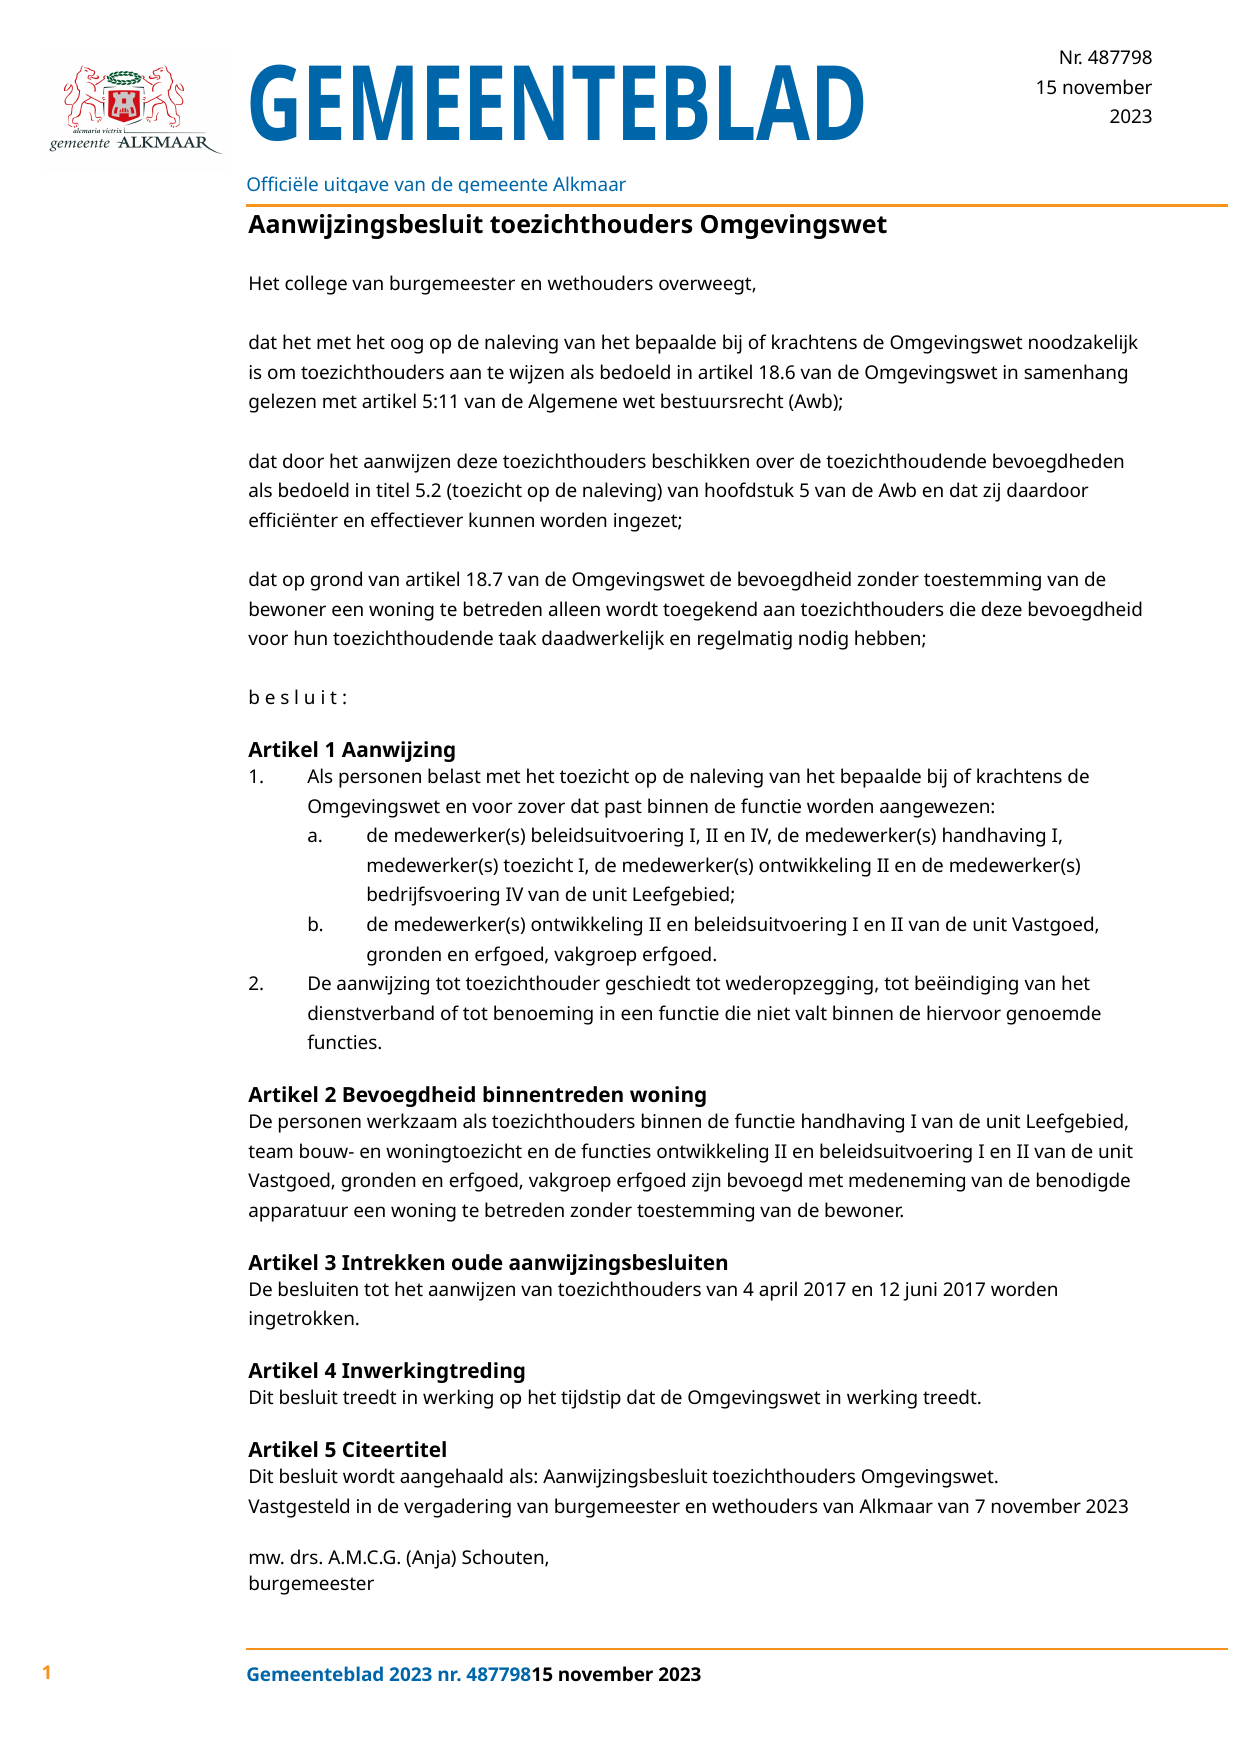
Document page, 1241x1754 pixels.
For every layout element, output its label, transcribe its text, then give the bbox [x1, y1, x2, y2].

list Als personen belast met het toezicht op de naleving van het bepaalde bij of krachtens de Omgevingswet en voor zover dat past binnen de functie worden aangewezen: [248, 763, 1152, 819]
text De besluiten tot het aanwijzen van toezichthouders van 4 april 2017 en 12 juni 2017 worden ingetrokken. [248, 1276, 1152, 1331]
text Artikel 4 Inwerkingtreding [248, 1356, 1152, 1384]
text dat het met het oog op de naleving van het bepaalde bij of krachtens de Omgevingswet noodzakelijk is om toezichthouders aan te wijzen als bedoeld in artikel 18.6 van de Omgevingswet in samenhang gelezen met artikel 5:11 van de Algemene wet bestuursrecht (Awb); [248, 329, 1152, 414]
text mw. drs. A.M.C.G. (Anja) Schouten, [248, 1544, 1152, 1570]
picture [41, 47, 231, 172]
text Artikel 5 Citeertitel [248, 1435, 1152, 1463]
text Artikel 3 Intrekken oude aanwijzingsbesluiten [248, 1248, 1152, 1276]
text De personen werkzaam als toezichthouders binnen de functie handhaving I van de unit Leefgebied, team bouw- en woningtoezicht en de functies ontwikkeling II en beleidsuitvoering I en II van de unit Vastgoed, gronden en erfgoed, vakgroep erfgoed zijn bevoegd met medeneming van de benodigde apparatuur een woning te betreden zonder toestemming van de bewoner. [248, 1108, 1152, 1223]
list de medewerker(s) ontwikkeling II en beleidsuitvoering I en II van de unit Vastgoed, gronden en erfgoed, vakgroep erfgoed. [307, 911, 1152, 967]
text Artikel 1 Aanwijzing [248, 735, 1152, 763]
text Dit besluit treedt in werking op het tijdstip dat de Omgevingswet in werking treedt. [248, 1384, 1152, 1410]
text dat door het aanwijzen deze toezichthouders beschikken over de toezichthoudende bevoegdheden als bedoeld in titel 5.2 (toezicht op de naleving) van hoofdstuk 5 van de Awb en dat zij daardoor efficiënter en effectiever kunnen worden ingezet; [248, 448, 1152, 533]
text burgemeester [248, 1570, 1152, 1596]
text b e s l u i t : [248, 684, 1152, 710]
text Aanwijzingsbesluit toezichthouders Omgevingswet [248, 207, 1152, 241]
text Het college van burgemeester en wethouders overweegt, [248, 270, 1152, 296]
text dat op grond van artikel 18.7 van de Omgevingswet de bevoegdheid zonder toestemming van de bewoner een woning te betreden alleen wordt toegekend aan toezichthouders die deze bevoegdheid voor hun toezichthoudende taak daadwerkelijk en regelmatig nodig hebben; [248, 566, 1152, 651]
text Vastgesteld in de vergadering van burgemeester en wethouders van Alkmaar van 7 november 2023 [248, 1493, 1152, 1519]
list de medewerker(s) beleidsuitvoering I, II en IV, de medewerker(s) handhaving I, medewerker(s) toezicht I, de medewerker(s) ontwikkeling II en de medewerker(s) bedrijfsvoering IV van de unit Leefgebied; [307, 822, 1152, 907]
text Dit besluit wordt aangehaald als: Aanwijzingsbesluit toezichthouders Omgevingswet. [248, 1463, 1152, 1489]
text Artikel 2 Bevoegdheid binnentreden woning [248, 1080, 1152, 1108]
list De aanwijzing tot toezichthouder geschiedt tot wederopzegging, tot beëindiging van het dienstverband of tot benoeming in een functie die niet valt binnen de hiervoor genoemde functies. [248, 970, 1152, 1055]
